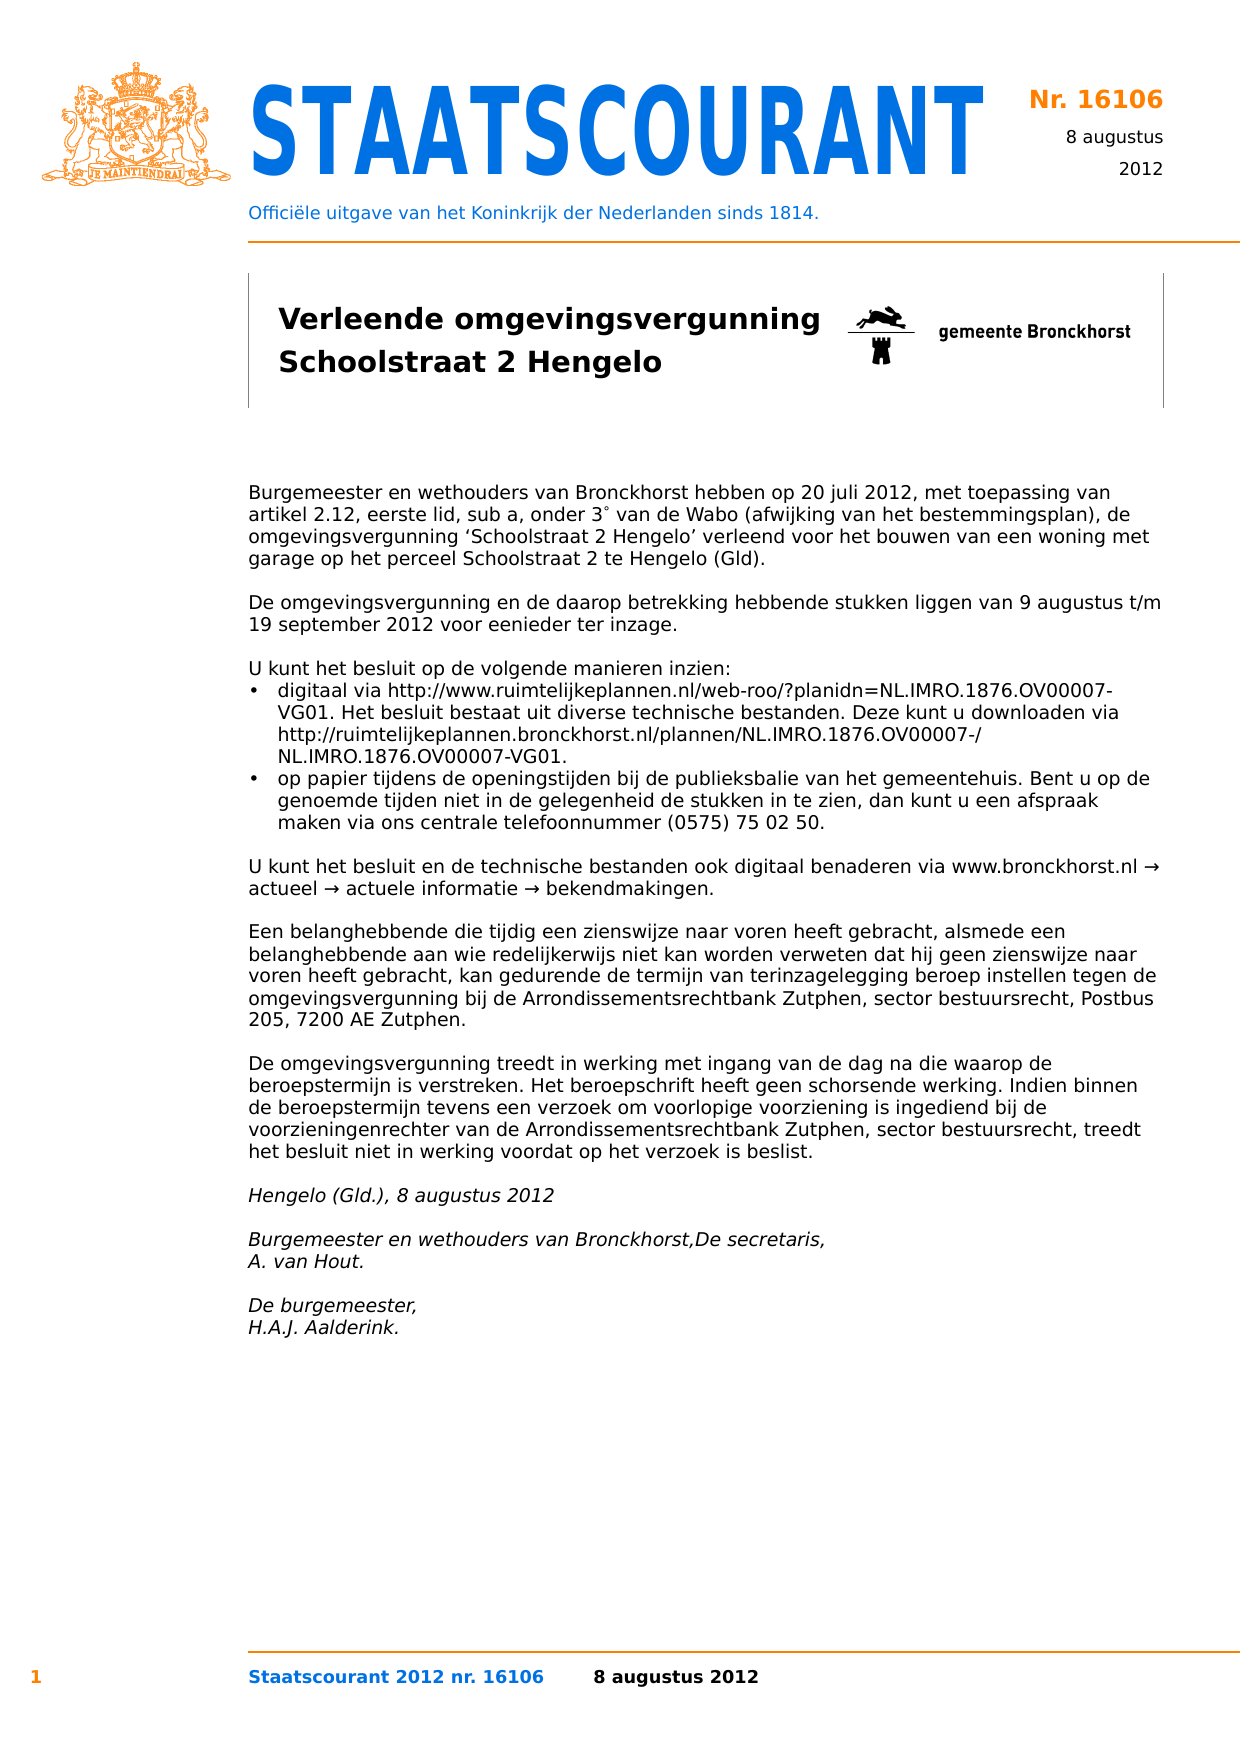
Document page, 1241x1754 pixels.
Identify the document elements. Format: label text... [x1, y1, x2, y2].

text • op papier tijdens de openingstijden bij de publieksbalie van het gemeentehuis. Bent u op de genoemde tijden niet in de gelegenheid de stukken in te zien, dan kunt u een afspraak maken via ons centrale telefoonnummer (0575) 75 02 50. [248, 768, 1163, 834]
subtitle Verleende omgevingsvergunning Schoolstraat 2 Hengelo [249, 273, 1163, 408]
table_cell Officiële uitgave van het Koninkrijk der Nederlanden sinds 1814. [248, 203, 1240, 241]
text Burgemeester en wethouders van Bronckhorst,De secretaris, A. van Hout. [248, 1229, 1163, 1273]
text De omgevingsvergunning en de daarop betrekking hebbende stukken liggen van 9 augustus t/m 19 september 2012 voor eenieder ter inzage. [248, 592, 1163, 636]
table_header STAATSCOURANT [248, 62, 998, 203]
table_header [25, 62, 248, 241]
text U kunt het besluit op de volgende manieren inzien: [248, 658, 1163, 680]
table_header Nr. 16106 [998, 62, 1240, 121]
text De burgemeester, H.A.J. Aalderink. [248, 1295, 1163, 1339]
text Een belanghebbende die tijdig een zienswijze naar voren heeft gebracht, alsmede een belanghebbende aan wie redelijkerwijs niet kan worden verweten dat hij geen zienswijze naar voren heeft gebracht, kan gedurende de termijn van terinzagelegging beroep instellen tegen de omgevingsvergunning bij de Arrondissementsrechtbank Zutphen, sector bestuursrecht, Postbus 205, 7200 AE Zutphen. [248, 921, 1163, 1031]
table_cell 8 augustus [998, 121, 1240, 153]
text Hengelo (Gld.), 8 augustus 2012 [248, 1185, 1163, 1207]
text Burgemeester en wethouders van Bronckhorst hebben op 20 juli 2012, met toepassing van artikel 2.12, eerste lid, sub a, onder 3° van de Wabo (afwijking van het bestemmingsplan), de omgevingsvergunning ‘Schoolstraat 2 Hengelo’ verleend voor het bouwen van een woning met garage op het perceel Schoolstraat 2 te Hengelo (Gld). [248, 482, 1163, 570]
text • digitaal via http://www.ruimtelijkeplannen.nl/web-roo/?planidn=NL.IMRO.1876.OV00007-VG01. Het besluit bestaat uit diverse technische bestanden. Deze kunt u downloaden via http://ruimtelijkeplannen.bronckhorst.nl/plannen/NL.IMRO.1876.OV00007-/NL.IMRO.1876.OV00007-VG01. [248, 680, 1163, 768]
text De omgevingsvergunning treedt in werking met ingang van de dag na die waarop de beroepstermijn is verstreken. Het beroepschrift heeft geen schorsende werking. Indien binnen de beroepstermijn tevens een verzoek om voorlopige voorziening is ingediend bij de voorzieningenrechter van de Arrondissementsrechtbank Zutphen, sector bestuursrecht, treedt het besluit niet in werking voordat op het verzoek is beslist. [248, 1053, 1163, 1163]
picture [41, 62, 231, 186]
table_cell 2012 [998, 153, 1240, 203]
text U kunt het besluit en de technische bestanden ook digitaal benaderen via www.bronckhorst.nl → actueel → actuele informatie → bekendmakingen. [248, 856, 1163, 899]
picture [844, 302, 1134, 368]
